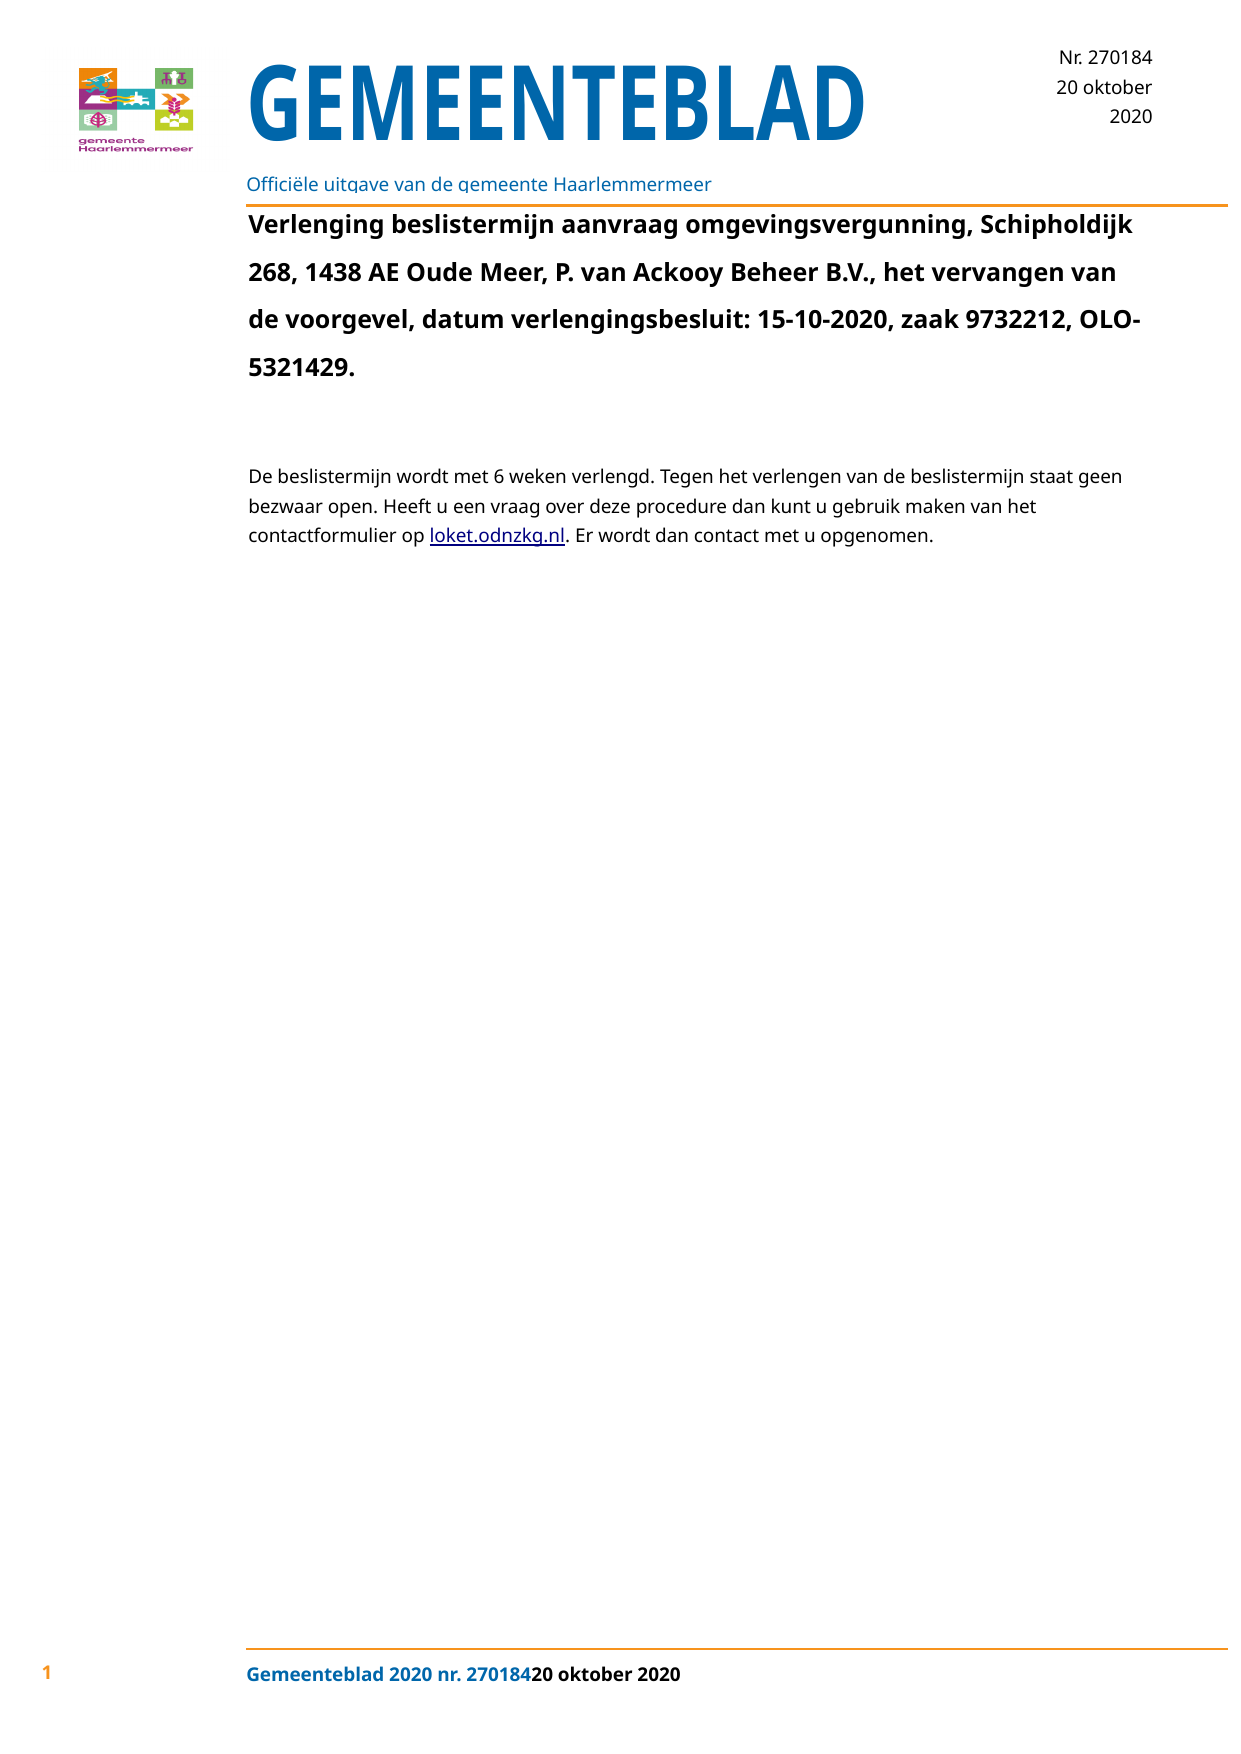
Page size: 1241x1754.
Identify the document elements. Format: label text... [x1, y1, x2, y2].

text Verlenging beslistermijn aanvraag omgevingsvergunning, Schipholdijk 268, 1438 AE Oude Meer, P. van Ackooy Beheer B.V., het vervangen van de voorgevel, datum verlengingsbesluit: 15-10-2020, zaak 9732212, OLO-5321429. [248, 207, 1152, 384]
picture [41, 47, 231, 172]
text De beslistermijn wordt met 6 weken verlengd. Tegen het verlengen van de beslistermijn staat geen bezwaar open. Heeft u een vraag over deze procedure dan kunt u gebruik maken van het contactformulier op loket.odnzkg.nl. Er wordt dan contact met u opgenomen. [248, 463, 1152, 548]
